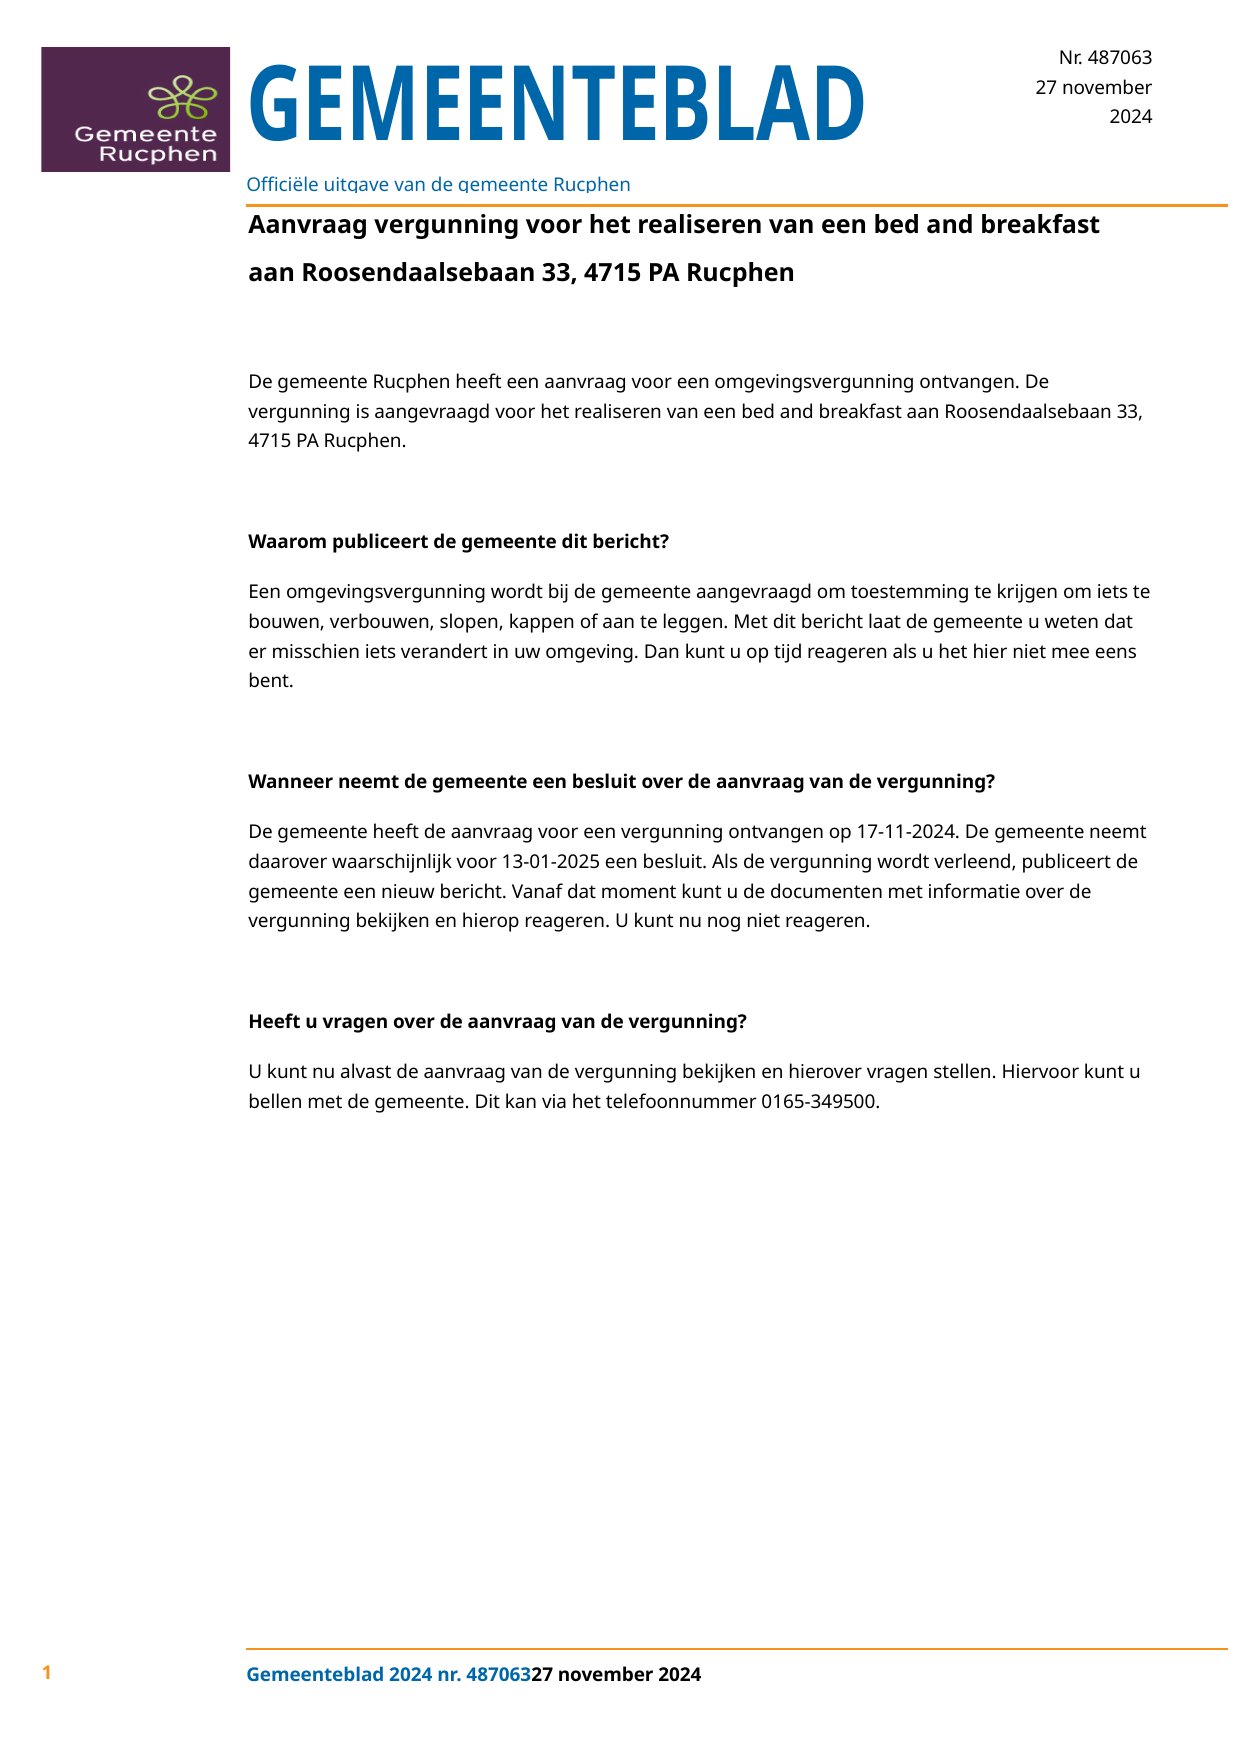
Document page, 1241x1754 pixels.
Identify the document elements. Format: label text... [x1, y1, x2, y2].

text De gemeente Rucphen heeft een aanvraag voor een omgevingsvergunning ontvangen. De vergunning is aangevraagd voor het realiseren van een bed and breakfast aan Roosendaalsebaan 33, 4715 PA Rucphen. [248, 368, 1152, 453]
text Heeft u vragen over de aanvraag van de vergunning? [248, 1008, 1152, 1034]
text De gemeente heeft de aanvraag voor een vergunning ontvangen op 17-11-2024. De gemeente neemt daarover waarschijnlijk voor 13-01-2025 een besluit. Als de vergunning wordt verleend, publiceert de gemeente een nieuw bericht. Vanaf dat moment kunt u de documenten met informatie over de vergunning bekijken en hierop reageren. U kunt nu nog niet reageren. [248, 819, 1152, 933]
text Wanneer neemt de gemeente een besluit over de aanvraag van de vergunning? [248, 768, 1152, 794]
text Waarom publiceert de gemeente dit bericht? [248, 528, 1152, 554]
picture [41, 47, 231, 172]
text Aanvraag vergunning voor het realiseren van een bed and breakfast aan Roosendaalsebaan 33, 4715 PA Rucphen [248, 207, 1152, 288]
text Een omgevingsvergunning wordt bij de gemeente aangevraagd om toestemming te krijgen om iets te bouwen, verbouwen, slopen, kappen of aan te leggen. Met dit bericht laat de gemeente u weten dat er misschien iets verandert in uw omgeving. Dan kunt u op tijd reageren als u het hier niet mee eens bent. [248, 579, 1152, 693]
text U kunt nu alvast de aanvraag van de vergunning bekijken en hierover vragen stellen. Hiervoor kunt u bellen met de gemeente. Dit kan via het telefoonnummer 0165-349500. [248, 1059, 1152, 1114]
